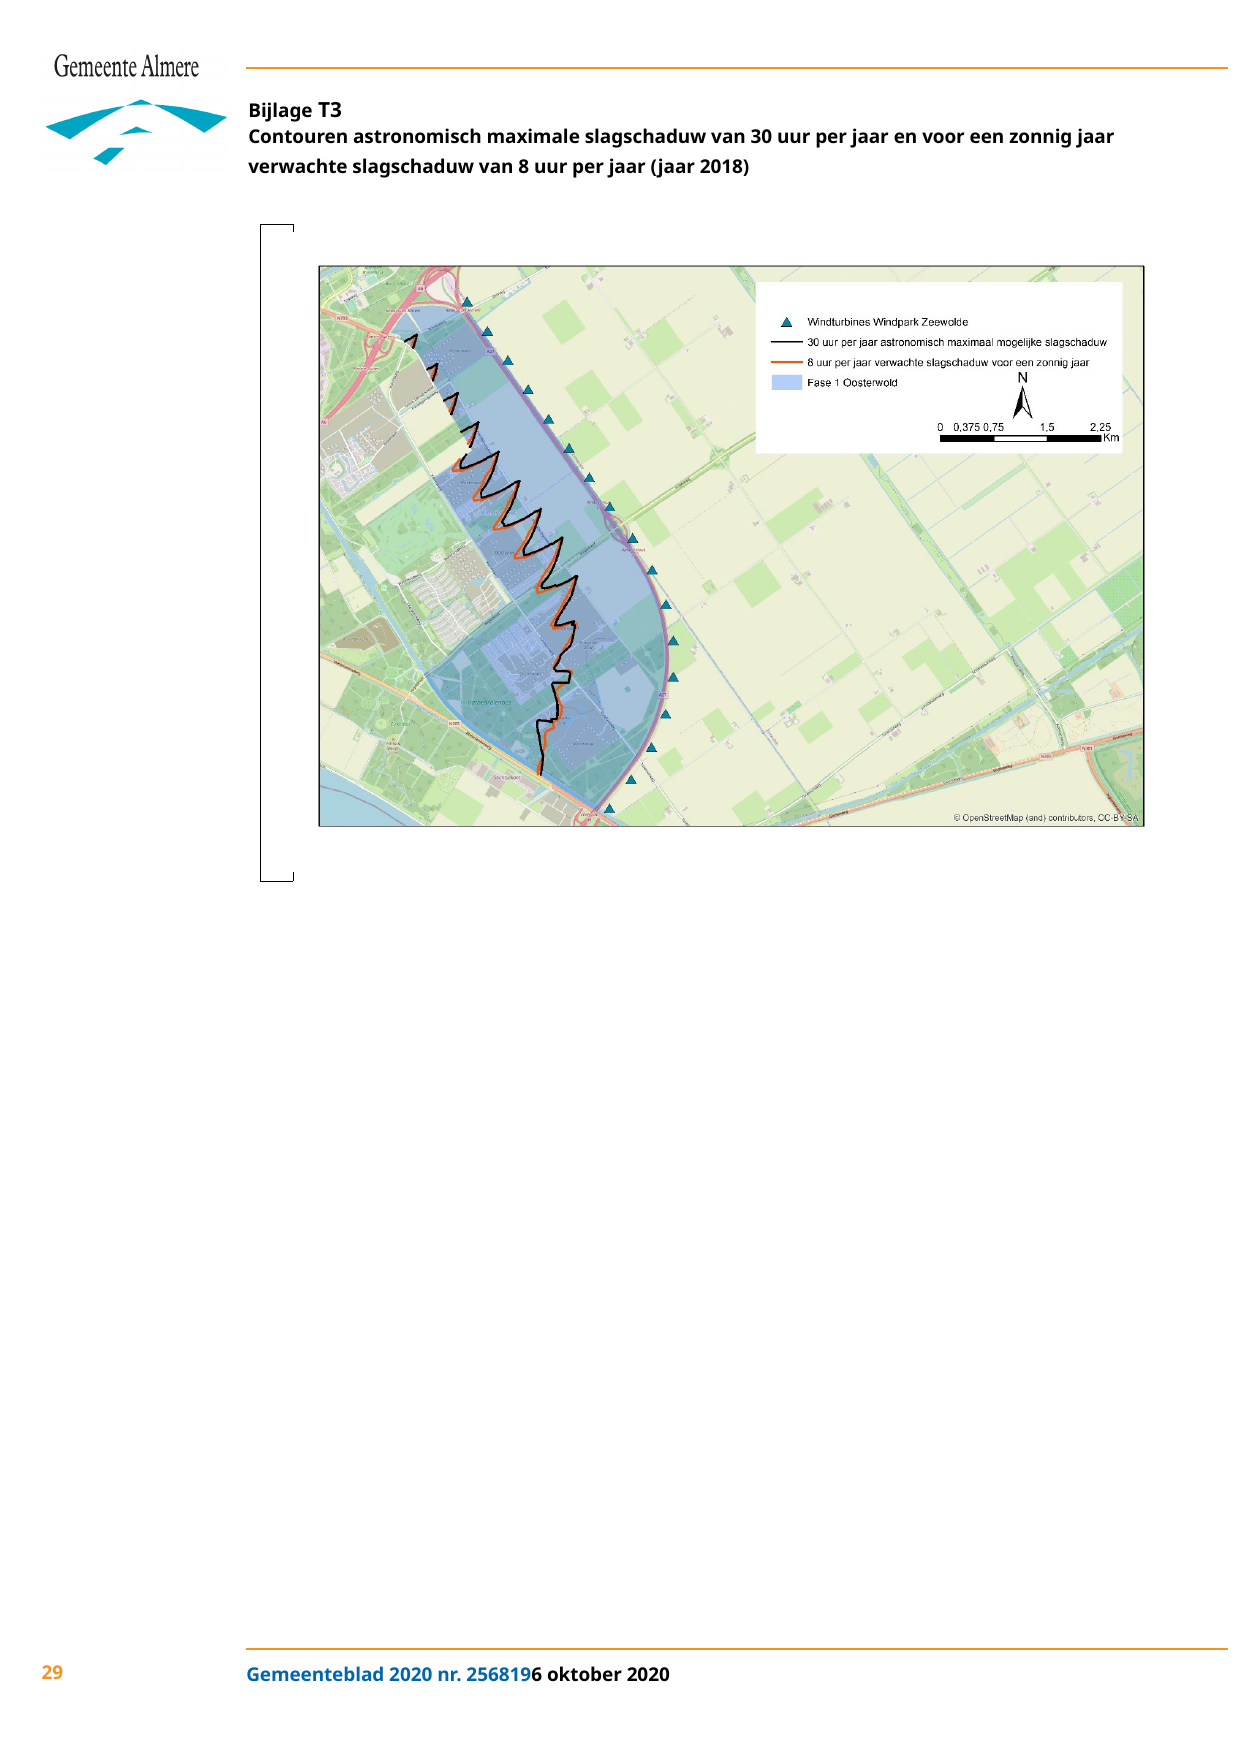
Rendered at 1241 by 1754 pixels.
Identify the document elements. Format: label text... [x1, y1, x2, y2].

text Contouren astronomisch maximale slagschaduw van 30 uur per jaar en voor een zonnig jaar verwachte slagschaduw van 8 uur per jaar (jaar 2018) [248, 123, 1152, 179]
text Bijlage T3 [248, 95, 1152, 123]
picture [268, 232, 1173, 872]
picture [41, 47, 231, 172]
